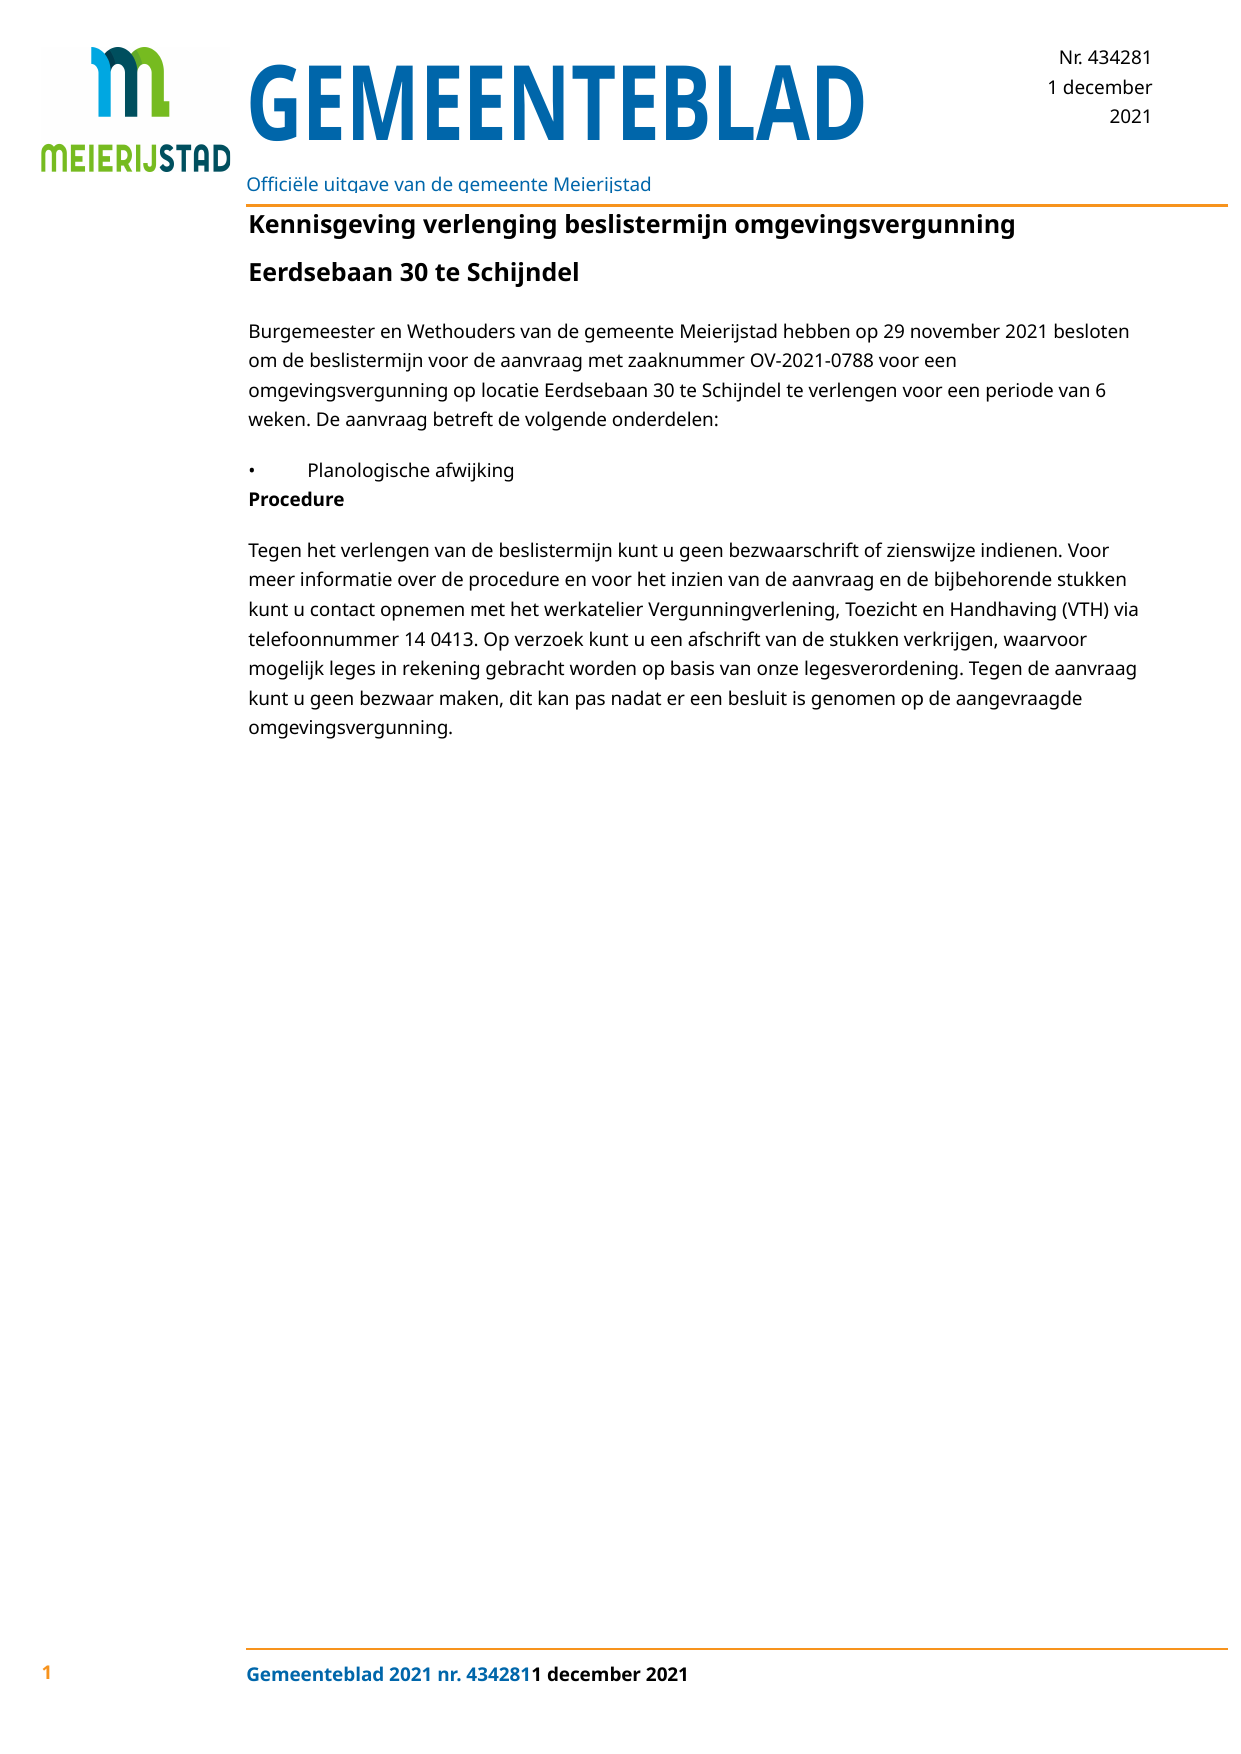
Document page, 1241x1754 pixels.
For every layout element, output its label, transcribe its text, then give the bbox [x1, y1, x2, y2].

text Procedure [248, 487, 1152, 512]
text Tegen het verlengen van de beslistermijn kunt u geen bezwaarschrift of zienswijze indienen. Voor meer informatie over de procedure en voor het inzien van de aanvraag en de bijbehorende stukken kunt u contact opnemen met het werkatelier Vergunningverlening, Toezicht en Handhaving (VTH) via telefoonnummer 14 0413. Op verzoek kunt u een afschrift van de stukken verkrijgen, waarvoor mogelijk leges in rekening gebracht worden op basis van onze legesverordening. Tegen de aanvraag kunt u geen bezwaar maken, dit kan pas nadat er een besluit is genomen op de aangevraagde omgevingsvergunning. [248, 537, 1152, 740]
text Kennisgeving verlenging beslistermijn omgevingsvergunning Eerdsebaan 30 te Schijndel [248, 207, 1152, 288]
text Burgemeester en Wethouders van de gemeente Meierijstad hebben op 29 november 2021 besloten om de beslistermijn voor de aanvraag met zaaknummer OV-2021-0788 voor een omgevingsvergunning op locatie Eerdsebaan 30 te Schijndel te verlengen voor een periode van 6 weken. De aanvraag betreft de volgende onderdelen: [248, 318, 1152, 432]
picture [41, 47, 231, 172]
list Planologische afwijking [248, 457, 1152, 483]
